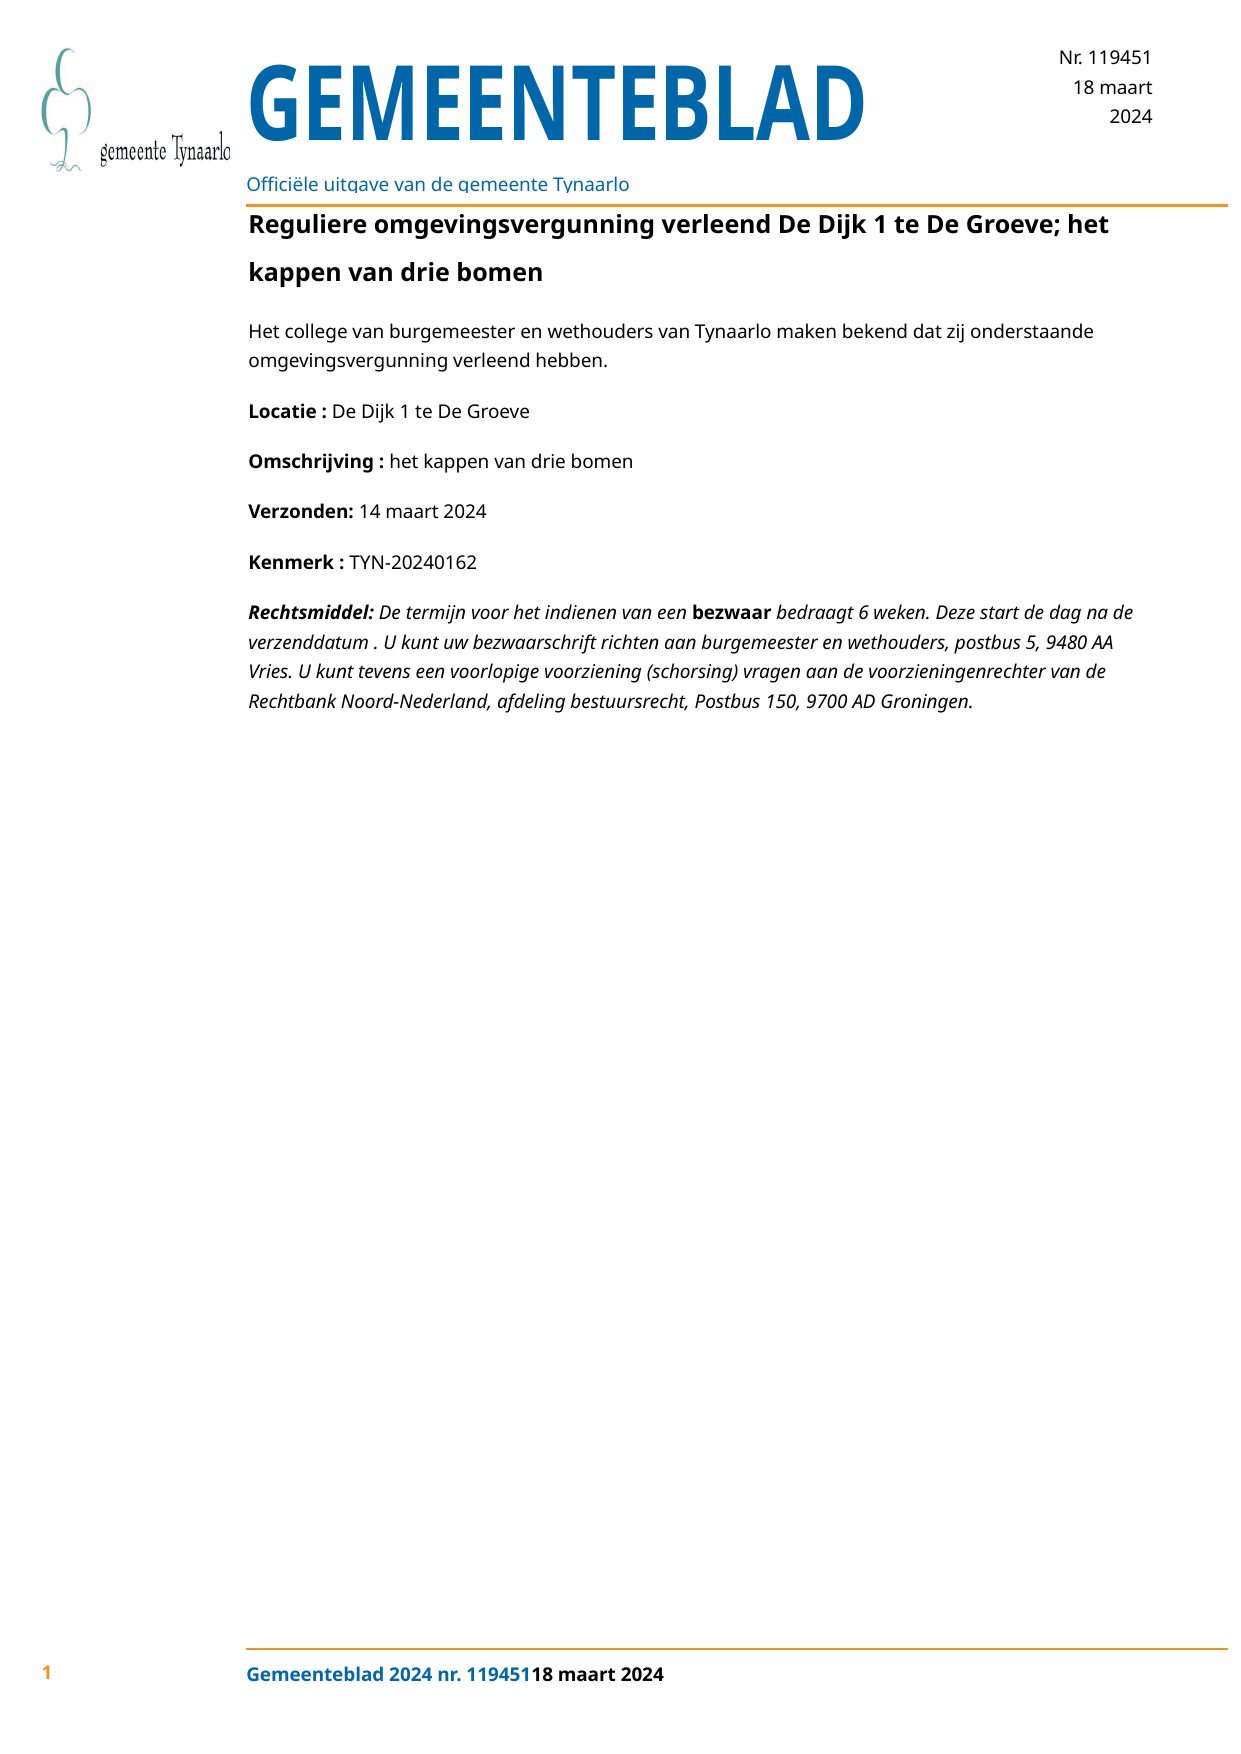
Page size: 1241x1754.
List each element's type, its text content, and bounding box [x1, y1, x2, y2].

text Het college van burgemeester en wethouders van Tynaarlo maken bekend dat zij onderstaande omgevingsvergunning verleend hebben. [248, 318, 1152, 373]
text Locatie : De Dijk 1 te De Groeve [248, 398, 1152, 424]
text Verzonden: 14 maart 2024 [248, 499, 1152, 524]
text Rechtsmiddel: De termijn voor het indienen van een bezwaar bedraagt 6 weken. Deze start de dag na de verzenddatum . U kunt uw bezwaarschrift richten aan burgemeester en wethouders, postbus 5, 9480 AA Vries. U kunt tevens een voorlopige voorziening (schorsing) vragen aan de voorzieningenrechter van de Rechtbank Noord-Nederland, afdeling bestuursrecht, Postbus 150, 9700 AD Groningen. [248, 599, 1152, 714]
text Reguliere omgevingsvergunning verleend De Dijk 1 te De Groeve; het kappen van drie bomen [248, 207, 1152, 288]
text Omschrijving : het kappen van drie bomen [248, 448, 1152, 474]
picture [41, 47, 231, 172]
text Kenmerk : TYN-20240162 [248, 549, 1152, 575]
